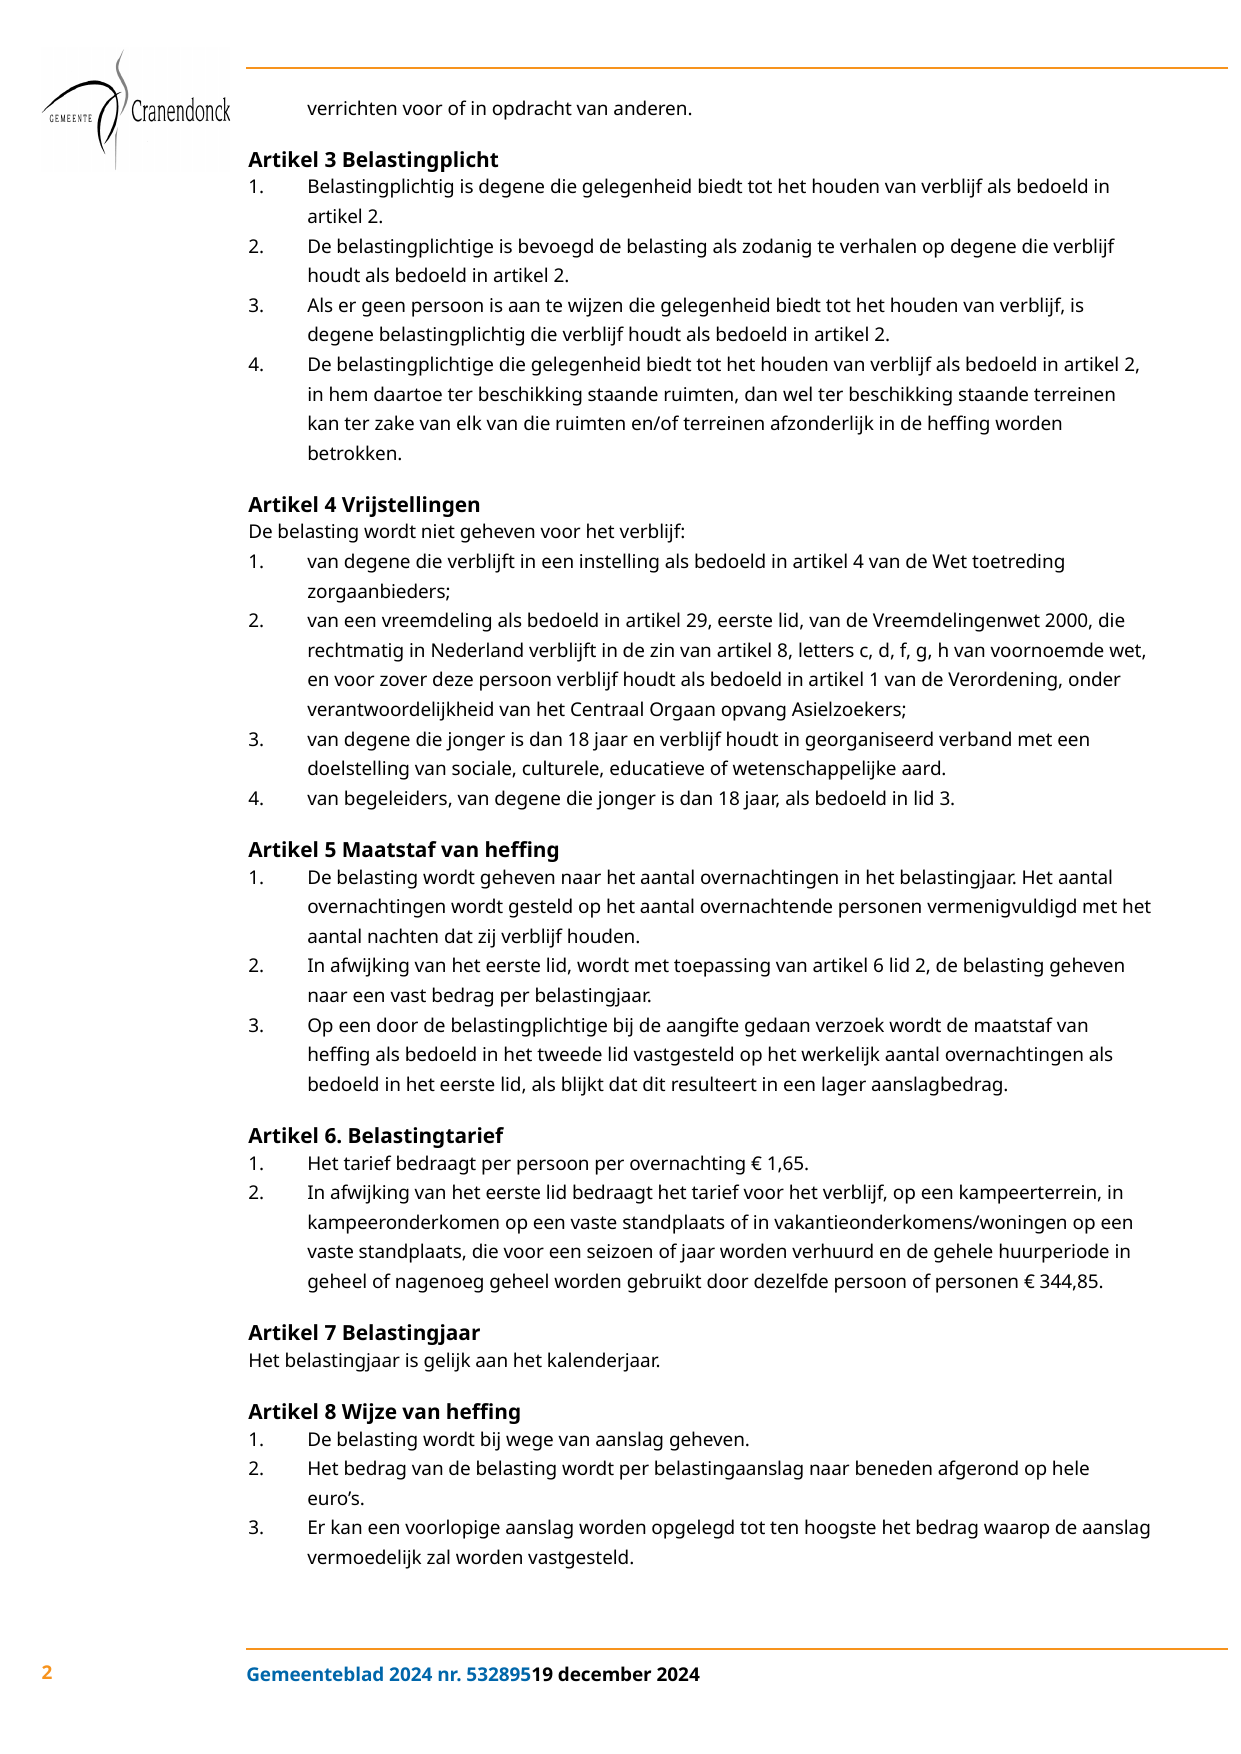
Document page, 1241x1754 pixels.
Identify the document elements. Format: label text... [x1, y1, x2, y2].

list Op een door de belastingplichtige bij de aangifte gedaan verzoek wordt de maatstaf van heffing als bedoeld in het tweede lid vastgesteld op het werkelijk aantal overnachtingen als bedoeld in het eerste lid, als blijkt dat dit resulteert in een lager aanslagbedrag. [248, 1012, 1152, 1097]
list Het tarief bedraagt per persoon per overnachting € 1,65. [248, 1150, 1152, 1176]
list In afwijking van het eerste lid, wordt met toepassing van artikel 6 lid 2, de belasting geheven naar een vast bedrag per belastingjaar. [248, 953, 1152, 1008]
text Artikel 8 Wijze van heffing [248, 1397, 1152, 1426]
text Het belastingjaar is gelijk aan het kalenderjaar. [248, 1347, 1152, 1373]
list van begeleiders, van degene die jonger is dan 18 jaar, als bedoeld in lid 3. [248, 785, 1152, 811]
list Er kan een voorlopige aanslag worden opgelegd tot ten hoogste het bedrag waarop de aanslag vermoedelijk zal worden vastgesteld. [248, 1514, 1152, 1570]
list verrichten voor of in opdracht van anderen. [248, 95, 1152, 121]
list Als er geen persoon is aan te wijzen die gelegenheid biedt tot het houden van verblijf, is degene belastingplichtig die verblijf houdt als bedoeld in artikel 2. [248, 292, 1152, 347]
list van degene die verblijft in een instelling als bedoeld in artikel 4 van de Wet toetreding zorgaanbieders; [248, 548, 1152, 604]
list van degene die jonger is dan 18 jaar en verblijf houdt in georganiseerd verband met een doelstelling van sociale, culturele, educatieve of wetenschappelijke aard. [248, 726, 1152, 781]
text De belasting wordt niet geheven voor het verblijf: [248, 519, 1152, 544]
text Artikel 7 Belastingjaar [248, 1318, 1152, 1347]
text Artikel 6. Belastingtarief [248, 1121, 1152, 1150]
list De belasting wordt geheven naar het aantal overnachtingen in het belastingjaar. Het aantal overnachtingen wordt gesteld op het aantal overnachtende personen vermenigvuldigd met het aantal nachten dat zij verblijf houden. [248, 864, 1152, 949]
list De belastingplichtige is bevoegd de belasting als zodanig te verhalen op degene die verblijf houdt als bedoeld in artikel 2. [248, 233, 1152, 288]
text Artikel 5 Maatstaf van heffing [248, 835, 1152, 864]
list De belasting wordt bij wege van aanslag geheven. [248, 1426, 1152, 1452]
picture [41, 47, 231, 172]
list van een vreemdeling als bedoeld in artikel 29, eerste lid, van de Vreemdelingenwet 2000, die rechtmatig in Nederland verblijft in de zin van artikel 8, letters c, d, f, g, h van voornoemde wet, en voor zover deze persoon verblijf houdt als bedoeld in artikel 1 van de Verordening, onder verantwoordelijkheid van het Centraal Orgaan opvang Asielzoekers; [248, 607, 1152, 722]
text Artikel 3 Belastingplicht [248, 145, 1152, 174]
text Artikel 4 Vrijstellingen [248, 490, 1152, 519]
list De belastingplichtige die gelegenheid biedt tot het houden van verblijf als bedoeld in artikel 2, in hem daartoe ter beschikking staande ruimten, dan wel ter beschikking staande terreinen kan ter zake van elk van die ruimten en/of terreinen afzonderlijk in de heffing worden betrokken. [248, 351, 1152, 466]
list Het bedrag van de belasting wordt per belastingaanslag naar beneden afgerond op hele euro’s. [248, 1455, 1152, 1511]
list In afwijking van het eerste lid bedraagt het tarief voor het verblijf, op een kampeerterrein, in kampeeronderkomen op een vaste standplaats of in vakantieonderkomens/woningen op een vaste standplaats, die voor een seizoen of jaar worden verhuurd en de gehele huurperiode in geheel of nagenoeg geheel worden gebruikt door dezelfde persoon of personen € 344,85. [248, 1179, 1152, 1294]
list Belastingplichtig is degene die gelegenheid biedt tot het houden van verblijf als bedoeld in artikel 2. [248, 174, 1152, 229]
